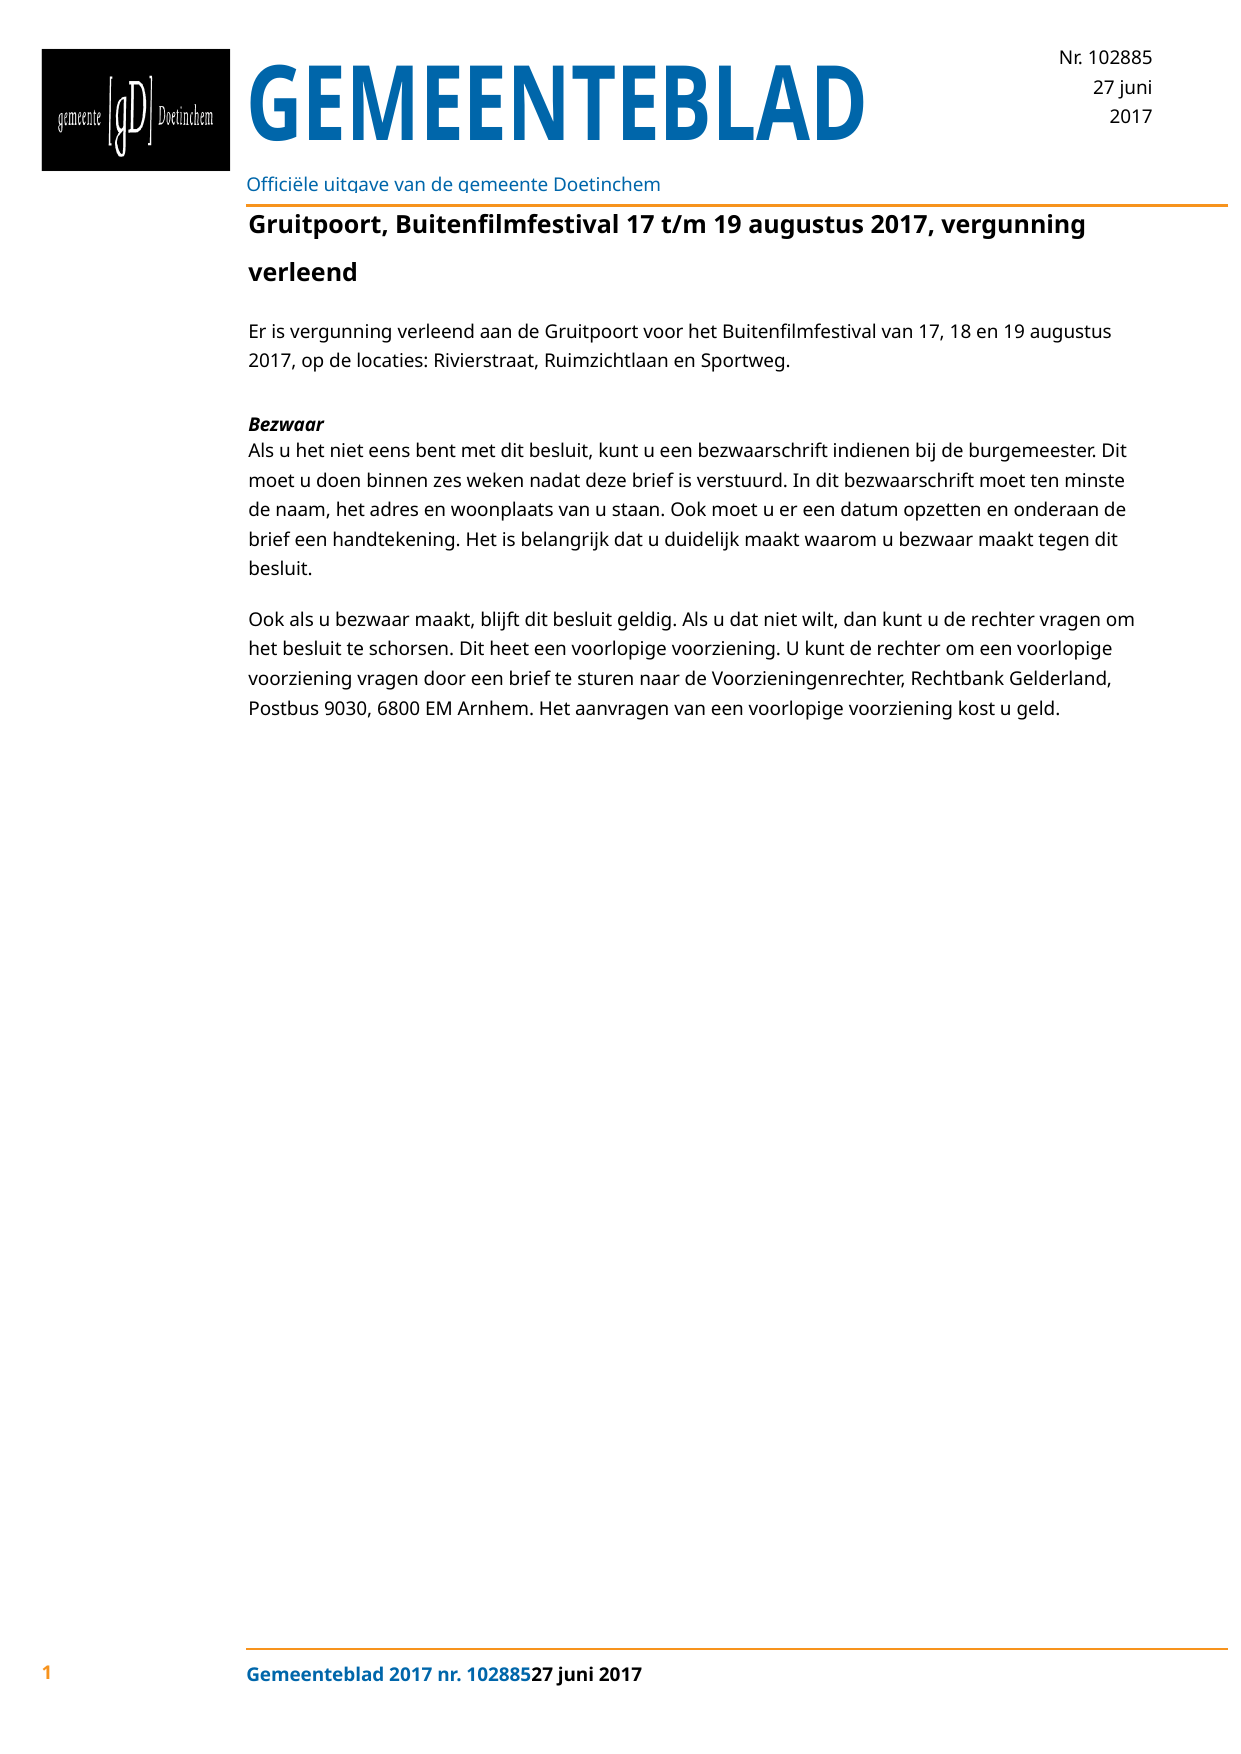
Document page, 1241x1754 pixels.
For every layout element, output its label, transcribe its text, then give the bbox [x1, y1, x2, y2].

text Gruitpoort, Buitenfilmfestival 17 t/m 19 augustus 2017, vergunning verleend [248, 207, 1152, 288]
text Er is vergunning verleend aan de Gruitpoort voor het Buitenfilmfestival van 17, 18 en 19 augustus 2017, op de locaties: Rivierstraat, Ruimzichtlaan en Sportweg. [248, 318, 1152, 373]
text Ook als u bezwaar maakt, blijft dit besluit geldig. Als u dat niet wilt, dan kunt u de rechter vragen om het besluit te schorsen. Dit heet een voorlopige voorziening. U kunt de rechter om een voorlopige voorziening vragen door een brief te sturen naar de Voorzieningenrechter, Rechtbank Gelderland, Postbus 9030, 6800 EM Arnhem. Het aanvragen van een voorlopige voorziening kost u geld. [248, 606, 1152, 720]
text Bezwaar [248, 411, 1152, 437]
picture [41, 47, 231, 172]
text Als u het niet eens bent met dit besluit, kunt u een bezwaarschrift indienen bij de burgemeester. Dit moet u doen binnen zes weken nadat deze brief is verstuurd. In dit bezwaarschrift moet ten minste de naam, het adres en woonplaats van u staan. Ook moet u er een datum opzetten en onderaan de brief een handtekening. Het is belangrijk dat u duidelijk maakt waarom u bezwaar maakt tegen dit besluit. [248, 437, 1152, 581]
